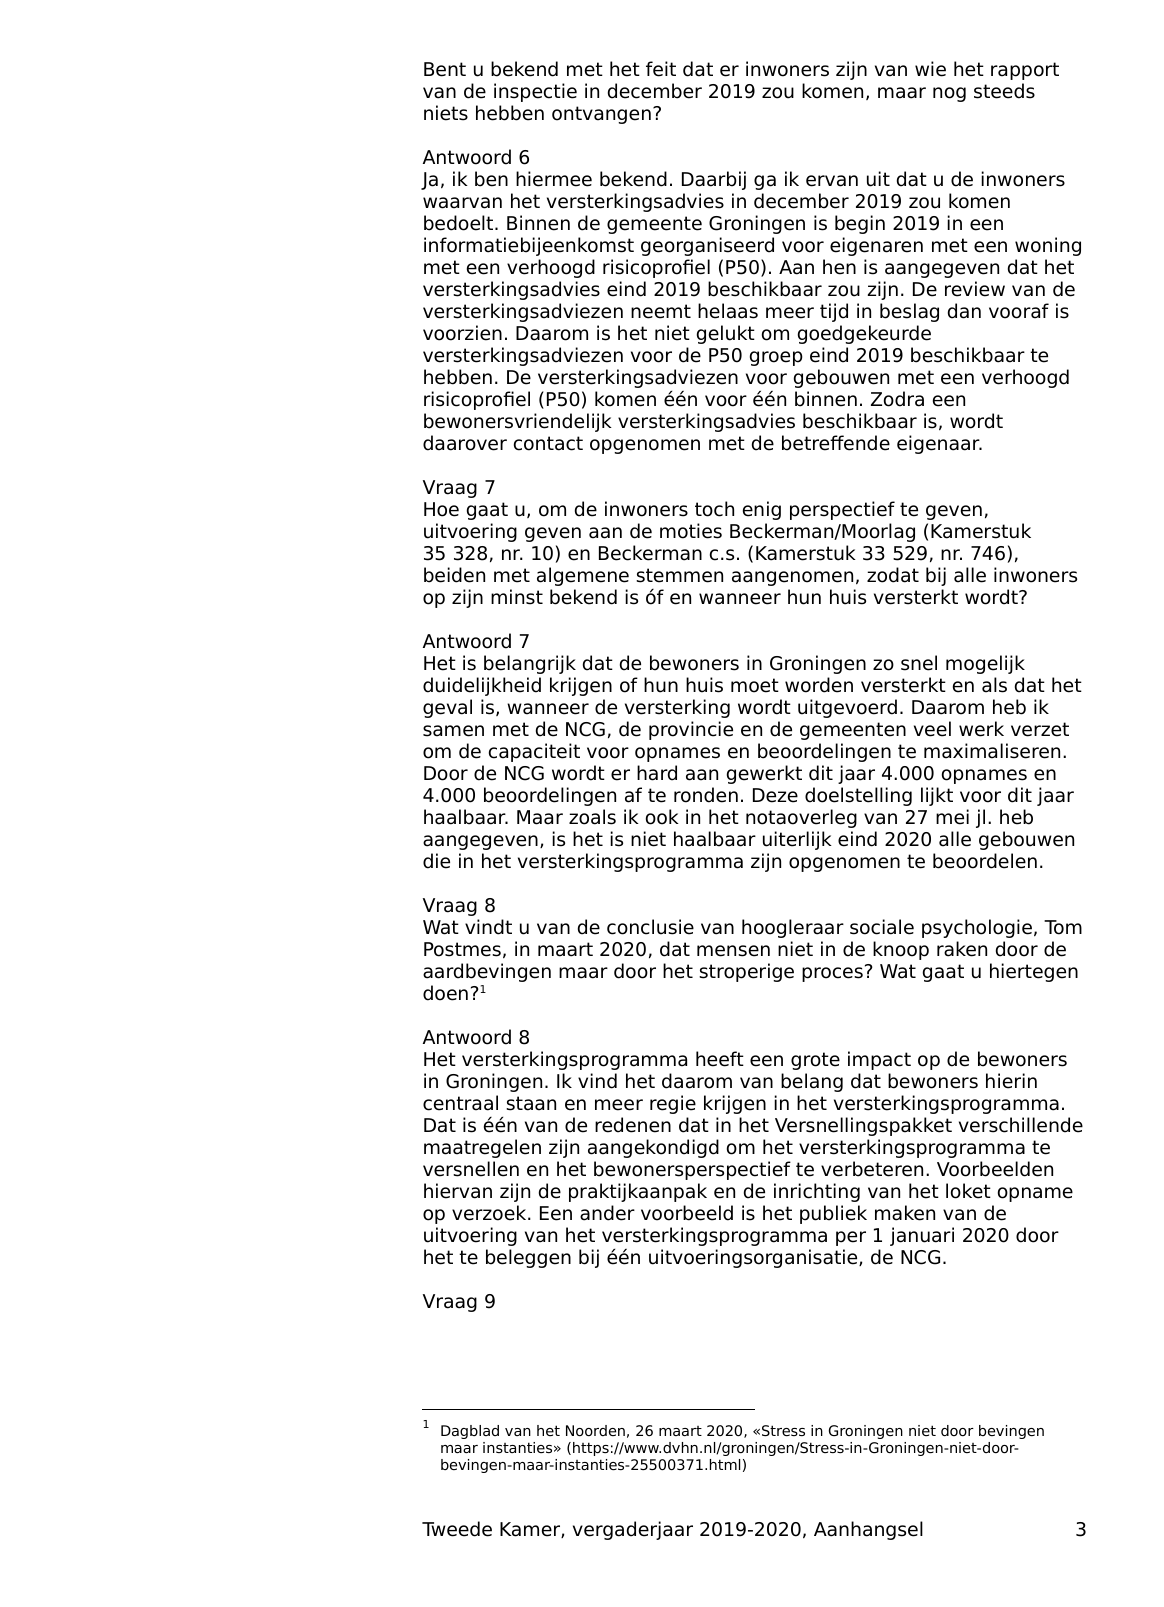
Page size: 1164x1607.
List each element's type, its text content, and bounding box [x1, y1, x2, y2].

text Hoe gaat u, om de inwoners toch enig perspectief te geven, uitvoering geven aan de moties Beckerman/Moorlag (Kamerstuk 35 328, nr. 10) en Beckerman c.s. (Kamerstuk 33 529, nr. 746), beiden met algemene stemmen aangenomen, zodat bij alle inwoners op zijn minst bekend is óf en wanneer hun huis versterkt wordt? [422, 499, 1087, 609]
text Ja, ik ben hiermee bekend. Daarbij ga ik ervan uit dat u de inwoners waarvan het versterkingsadvies in december 2019 zou komen bedoelt. Binnen de gemeente Groningen is begin 2019 in een informatiebijeenkomst georganiseerd voor eigenaren met een woning met een verhoogd risicoprofiel (P50). Aan hen is aangegeven dat het versterkingsadvies eind 2019 beschikbaar zou zijn. De review van de versterkingsadviezen neemt helaas meer tijd in beslag dan vooraf is voorzien. Daarom is het niet gelukt om goedgekeurde versterkingsadviezen voor de P50 groep eind 2019 beschikbaar te hebben. De versterkingsadviezen voor gebouwen met een verhoogd risicoprofiel (P50) komen één voor één binnen. Zodra een bewonersvriendelijk versterkingsadvies beschikbaar is, wordt daarover contact opgenomen met de betreffende eigenaar. [422, 169, 1087, 455]
text Het is belangrijk dat de bewoners in Groningen zo snel mogelijk duidelijkheid krijgen of hun huis moet worden versterkt en als dat het geval is, wanneer de versterking wordt uitgevoerd. Daarom heb ik samen met de NCG, de provincie en de gemeenten veel werk verzet om de capaciteit voor opnames en beoordelingen te maximaliseren. Door de NCG wordt er hard aan gewerkt dit jaar 4.000 opnames en 4.000 beoordelingen af te ronden. Deze doelstelling lijkt voor dit jaar haalbaar. Maar zoals ik ook in het notaoverleg van 27 mei jl. heb aangegeven, is het is niet haalbaar uiterlijk eind 2020 alle gebouwen die in het versterkingsprogramma zijn opgenomen te beoordelen. [422, 653, 1087, 873]
text Vraag 9 [422, 1291, 1087, 1313]
text Antwoord 8 [422, 1027, 1087, 1049]
text Dagblad van het Noorden, 26 maart 2020, «Stress in Groningen niet door bevingen maar instanties» (https://www.dvhn.nl/groningen/Stress-in-Groningen-niet-door-bevingen-maar-instanties-25500371.html) [422, 1418, 1087, 1474]
text Bent u bekend met het feit dat er inwoners zijn van wie het rapport van de inspectie in december 2019 zou komen, maar nog steeds niets hebben ontvangen? [422, 59, 1087, 125]
text Antwoord 6 [422, 147, 1087, 169]
text Het versterkingsprogramma heeft een grote impact op de bewoners in Groningen. Ik vind het daarom van belang dat bewoners hierin centraal staan en meer regie krijgen in het versterkingsprogramma. Dat is één van de redenen dat in het Versnellingspakket verschillende maatregelen zijn aangekondigd om het versterkingsprogramma te versnellen en het bewonersperspectief te verbeteren. Voorbeelden hiervan zijn de praktijkaanpak en de inrichting van het loket opname op verzoek. Een ander voorbeeld is het publiek maken van de uitvoering van het versterkingsprogramma per 1 januari 2020 door het te beleggen bij één uitvoeringsorganisatie, de NCG. [422, 1049, 1087, 1269]
text Vraag 8 [422, 895, 1087, 917]
text Vraag 7 [422, 477, 1087, 499]
text Wat vindt u van de conclusie van hoogleraar sociale psychologie, Tom Postmes, in maart 2020, dat mensen niet in de knoop raken door de aardbevingen maar door het stroperige proces? Wat gaat u hiertegen doen? [422, 917, 1087, 1005]
text Antwoord 7 [422, 631, 1087, 653]
